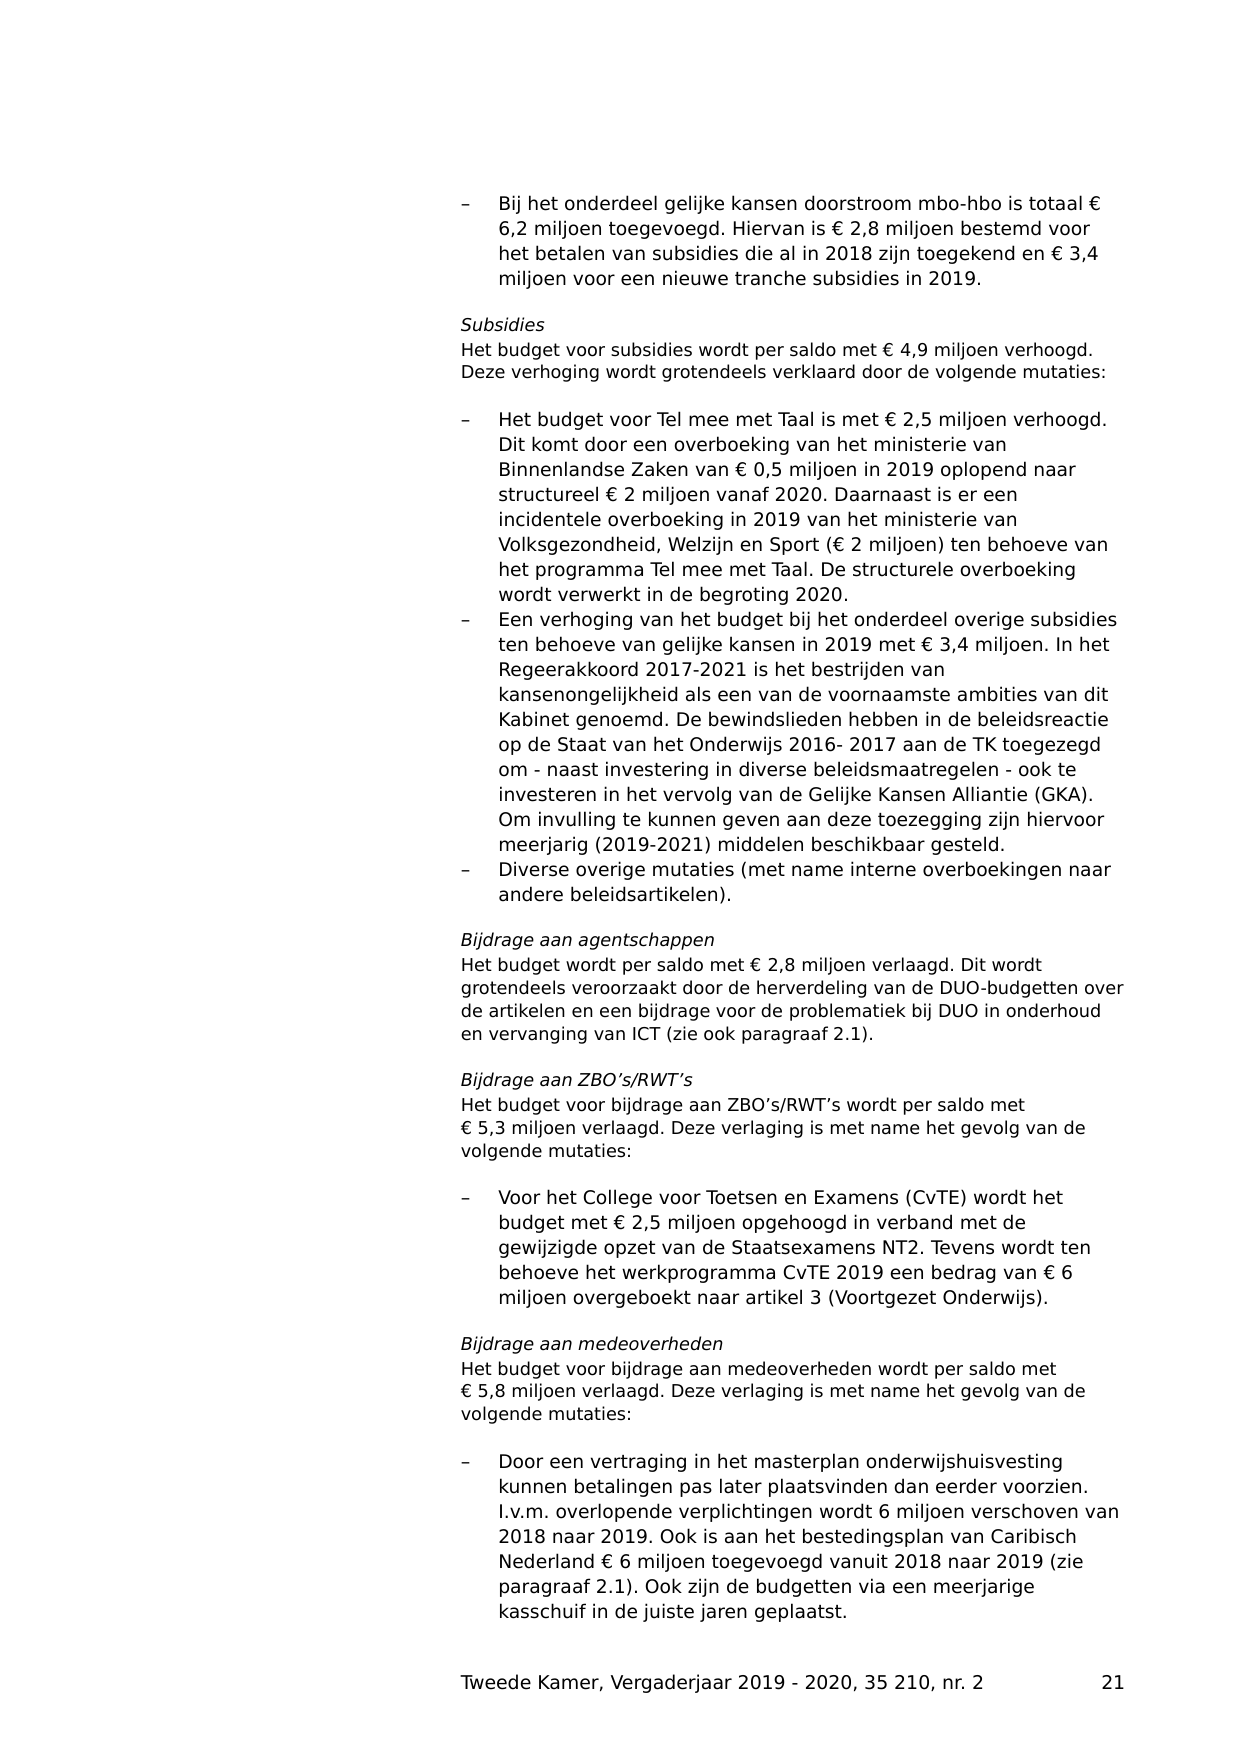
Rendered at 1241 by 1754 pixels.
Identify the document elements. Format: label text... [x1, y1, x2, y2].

text Bijdrage aan agentschappen [461, 928, 1125, 951]
list Door een vertraging in het masterplan onderwijshuisvesting kunnen betalingen pas later plaatsvinden dan eerder voorzien. I.v.m. overlopende verplichtingen wordt 6 miljoen verschoven van 2018 naar 2019. Ook is aan het bestedingsplan van Caribisch Nederland € 6 miljoen toegevoegd vanuit 2018 naar 2019 (zie paragraaf 2.1). Ook zijn de budgetten via een meerjarige kasschuif in de juiste jaren geplaatst. [461, 1448, 1125, 1623]
text Het budget wordt per saldo met € 2,8 miljoen verlaagd. Dit wordt grotendeels veroorzaakt door de herverdeling van de DUO-budgetten over de artikelen en een bijdrage voor de problematiek bij DUO in onderhoud en vervanging van ICT (zie ook paragraaf 2.1). [461, 953, 1125, 1045]
list Diverse overige mutaties (met name interne overboekingen naar andere beleidsartikelen). [461, 856, 1125, 906]
text Het budget voor subsidies wordt per saldo met € 4,9 miljoen verhoogd. Deze verhoging wordt grotendeels verklaard door de volgende mutaties: [461, 338, 1125, 383]
list Een verhoging van het budget bij het onderdeel overige subsidies ten behoeve van gelijke kansen in 2019 met € 3,4 miljoen. In het Regeerakkoord 2017-2021 is het bestrijden van kansenongelijkheid als een van de voornaamste ambities van dit Kabinet genoemd. De bewindslieden hebben in de beleidsreactie op de Staat van het Onderwijs 2016- 2017 aan de TK toegezegd om - naast investering in diverse beleidsmaatregelen - ook te investeren in het vervolg van de Gelijke Kansen Alliantie (GKA). Om invulling te kunnen geven aan deze toezegging zijn hiervoor meerjarig (2019-2021) middelen beschikbaar gesteld. [461, 606, 1125, 856]
text Bijdrage aan medeoverheden [461, 1332, 1125, 1354]
list Voor het College voor Toetsen en Examens (CvTE) wordt het budget met € 2,5 miljoen opgehoogd in verband met de gewijzigde opzet van de Staatsexamens NT2. Tevens wordt ten behoeve het werkprogramma CvTE 2019 een bedrag van € 6 miljoen overgeboekt naar artikel 3 (Voortgezet Onderwijs). [461, 1185, 1125, 1310]
list Het budget voor Tel mee met Taal is met € 2,5 miljoen verhoogd. Dit komt door een overboeking van het ministerie van Binnenlandse Zaken van € 0,5 miljoen in 2019 oplopend naar structureel € 2 miljoen vanaf 2020. Daarnaast is er een incidentele overboeking in 2019 van het ministerie van Volksgezondheid, Welzijn en Sport (€ 2 miljoen) ten behoeve van het programma Tel mee met Taal. De structurele overboeking wordt verwerkt in de begroting 2020. [461, 406, 1125, 606]
text Bijdrage aan ZBO’s/RWT’s [461, 1068, 1125, 1091]
text Subsidies [461, 313, 1125, 336]
list Bij het onderdeel gelijke kansen doorstroom mbo-hbo is totaal € 6,2 miljoen toegevoegd. Hiervan is € 2,8 miljoen bestemd voor het betalen van subsidies die al in 2018 zijn toegekend en € 3,4 miljoen voor een nieuwe tranche subsidies in 2019. [461, 191, 1125, 291]
text Het budget voor bijdrage aan ZBO’s/RWT’s wordt per saldo met € 5,3 miljoen verlaagd. Deze verlaging is met name het gevolg van de volgende mutaties: [461, 1093, 1125, 1162]
text Het budget voor bijdrage aan medeoverheden wordt per saldo met € 5,8 miljoen verlaagd. Deze verlaging is met name het gevolg van de volgende mutaties: [461, 1357, 1125, 1425]
